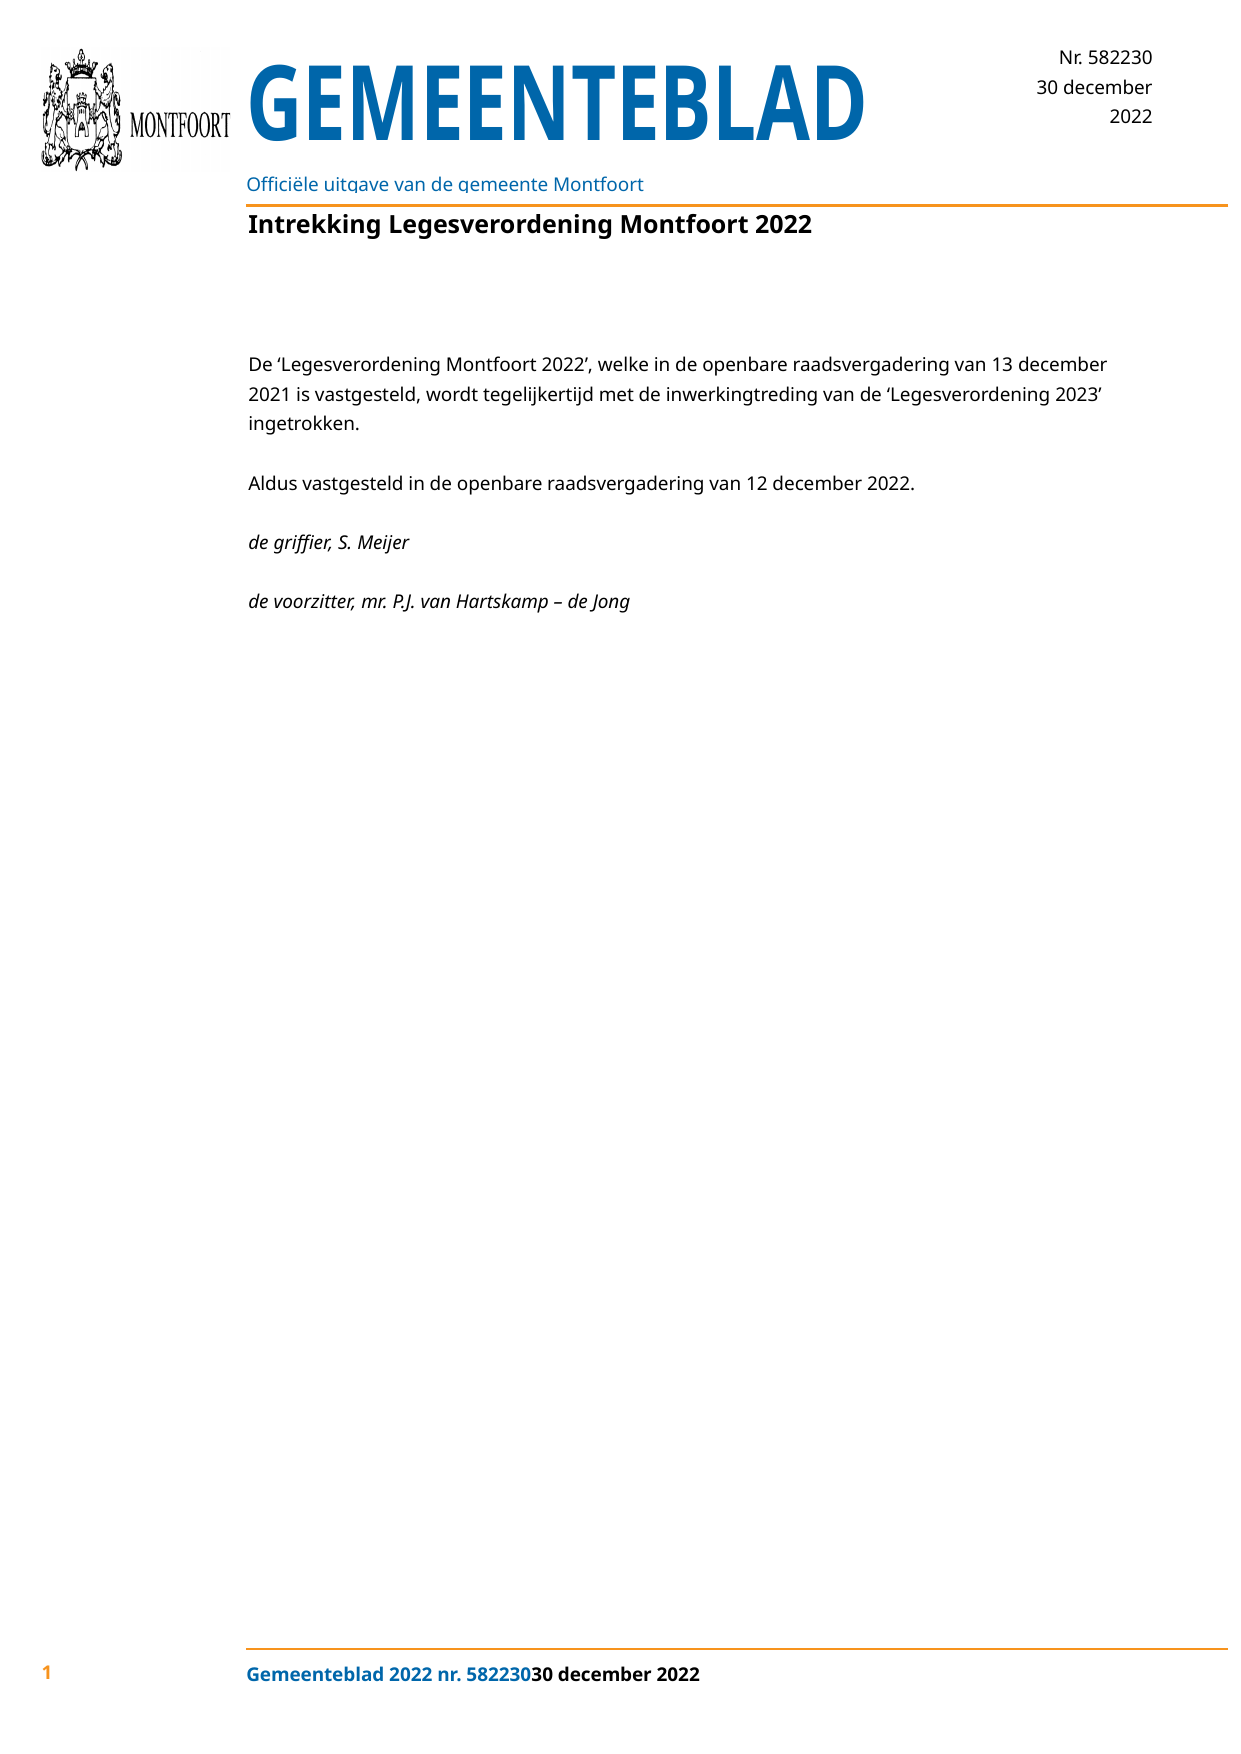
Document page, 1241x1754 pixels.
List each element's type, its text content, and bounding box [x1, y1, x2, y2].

text de griffier, S. Meijer [248, 529, 1152, 554]
text Intrekking Legesverordening Montfoort 2022 [248, 207, 1152, 241]
text De ‘Legesverordening Montfoort 2022’, welke in de openbare raadsvergadering van 13 december 2021 is vastgesteld, wordt tegelijkertijd met de inwerkingtreding van de ‘Legesverordening 2023’ ingetrokken. [248, 351, 1152, 436]
picture [41, 47, 231, 172]
text Aldus vastgesteld in de openbare raadsvergadering van 12 december 2022. [248, 470, 1152, 495]
text de voorzitter, mr. P.J. van Hartskamp – de Jong [248, 588, 1152, 614]
